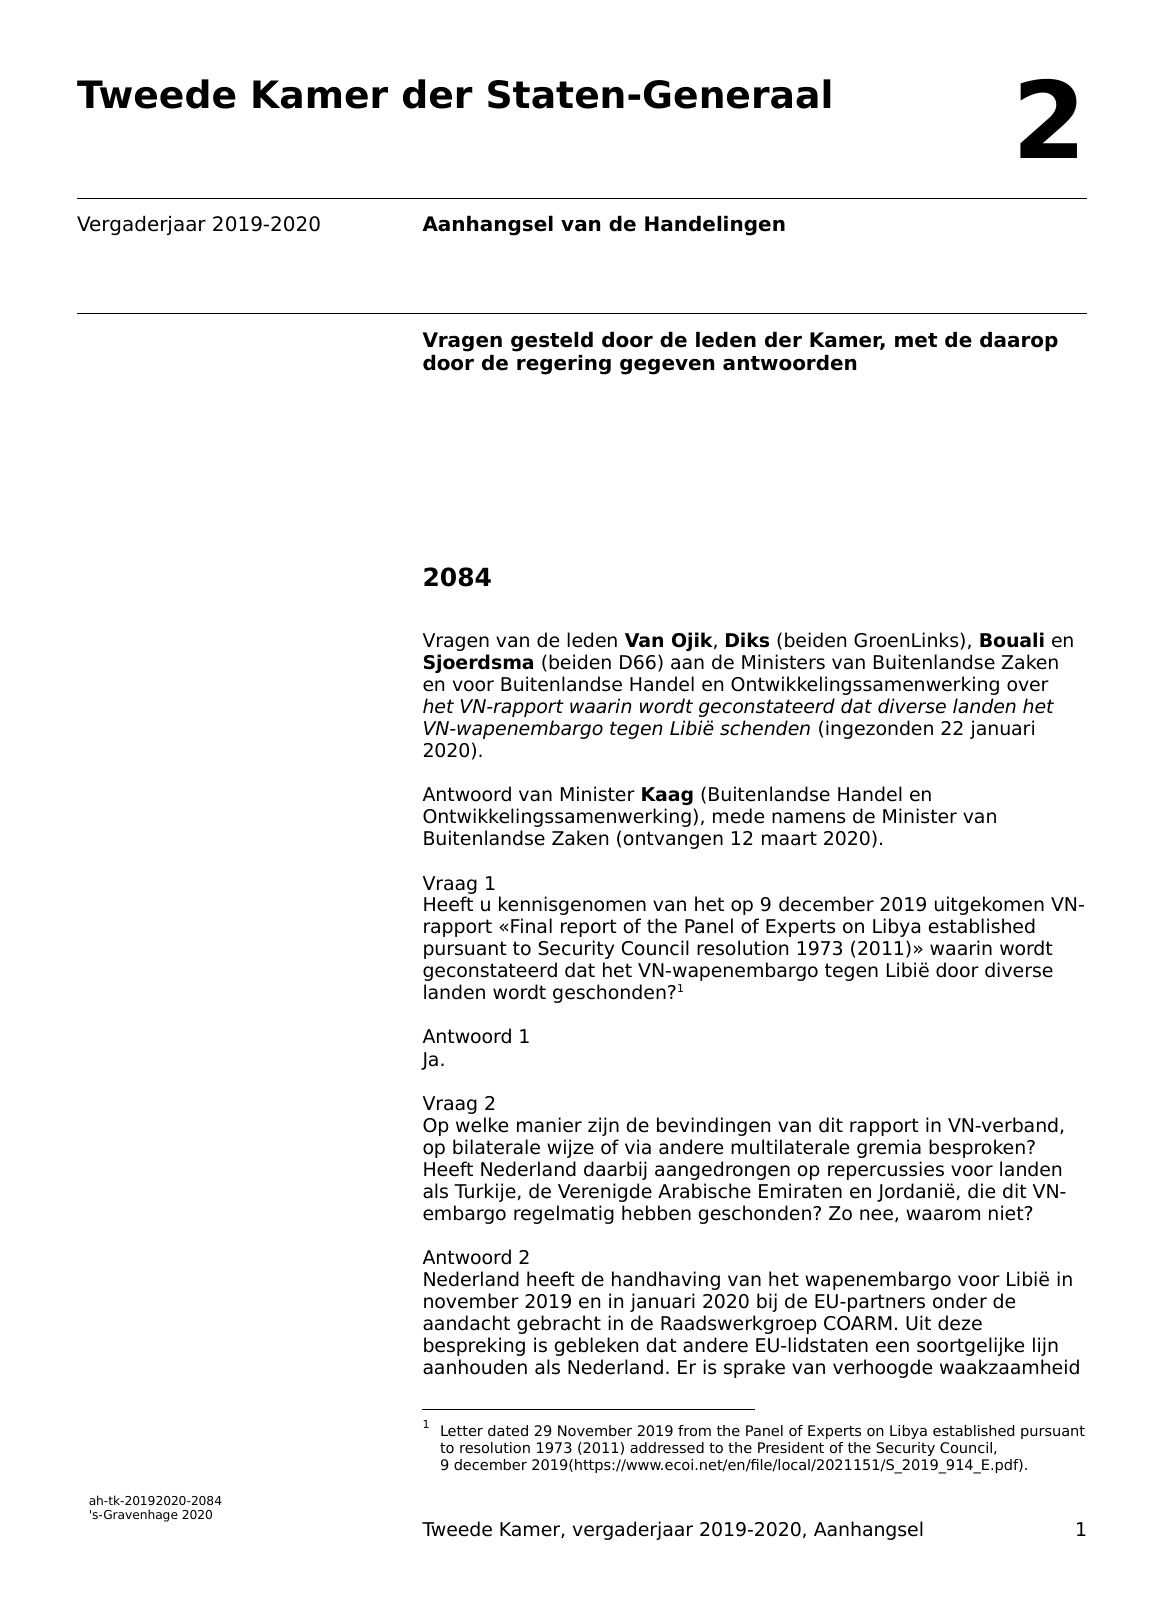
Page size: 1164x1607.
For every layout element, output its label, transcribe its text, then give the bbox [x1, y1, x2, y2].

text 2084 [422, 563, 1087, 592]
text Nederland heeft de handhaving van het wapenembargo voor Libië in november 2019 en in januari 2020 bij de EU-partners onder de aandacht gebracht in de Raadswerkgroep COARM. Uit deze bespreking is gebleken dat andere EU-lidstaten een soortgelijke lijn aanhouden als Nederland. Er is sprake van verhoogde waakzaamheid [422, 1269, 1087, 1378]
table_header Tweede Kamer der Staten-Generaal [77, 59, 886, 198]
table_header 2 [886, 59, 1087, 198]
text Letter dated 29 November 2019 from the Panel of Experts on Libya established pursuant to resolution 1973 (2011) addressed to the President of the Security Council, 9 december 2019(https://www.ecoi.net/en/file/local/2021151/S_2019_914_E.pdf). [422, 1418, 1087, 1474]
text Antwoord van Minister Kaag (Buitenlandse Handel en Ontwikkelingssamenwerking), mede namens de Minister van Buitenlandse Zaken (ontvangen 12 maart 2020). [422, 784, 1087, 850]
table_cell [77, 314, 422, 375]
text Op welke manier zijn de bevindingen van dit rapport in VN-verband, op bilaterale wijze of via andere multilaterale gremia besproken? Heeft Nederland daarbij aangedrongen op repercussies voor landen als Turkije, de Verenigde Arabische Emiraten en Jordanië, die dit VN-embargo regelmatig hebben geschonden? Zo nee, waarom niet? [422, 1114, 1087, 1224]
text Vraag 1 [422, 872, 1087, 894]
text Antwoord 1 [422, 1026, 1087, 1048]
table_cell Vergaderjaar 2019-2020 [77, 199, 422, 313]
text Antwoord 2 [422, 1247, 1087, 1269]
table_cell Vragen gesteld door de leden der Kamer, met de daarop door de regering gegeven antwoorden [422, 314, 1087, 375]
table_cell Aanhangsel van de Handelingen [422, 199, 1087, 313]
text Vraag 2 [422, 1093, 1087, 1114]
text Ja. [422, 1048, 1087, 1070]
text Vragen van de leden Van Ojik, Diks (beiden GroenLinks), Bouali en Sjoerdsma (beiden D66) aan de Ministers van Buitenlandse Zaken en voor Buitenlandse Handel en Ontwikkelingssamenwerking over het VN-rapport waarin wordt geconstateerd dat diverse landen het VN-wapenembargo tegen Libië schenden (ingezonden 22 januari 2020). [422, 630, 1087, 762]
text Heeft u kennisgenomen van het op 9 december 2019 uitgekomen VN-rapport «Final report of the Panel of Experts on Libya established pursuant to Security Council resolution 1973 (2011)» waarin wordt geconstateerd dat het VN-wapenembargo tegen Libië door diverse landen wordt geschonden? [422, 894, 1087, 1004]
text ah-tk-20192020-2084 [88, 1494, 323, 1508]
text 's-Gravenhage 2020 [88, 1508, 323, 1522]
